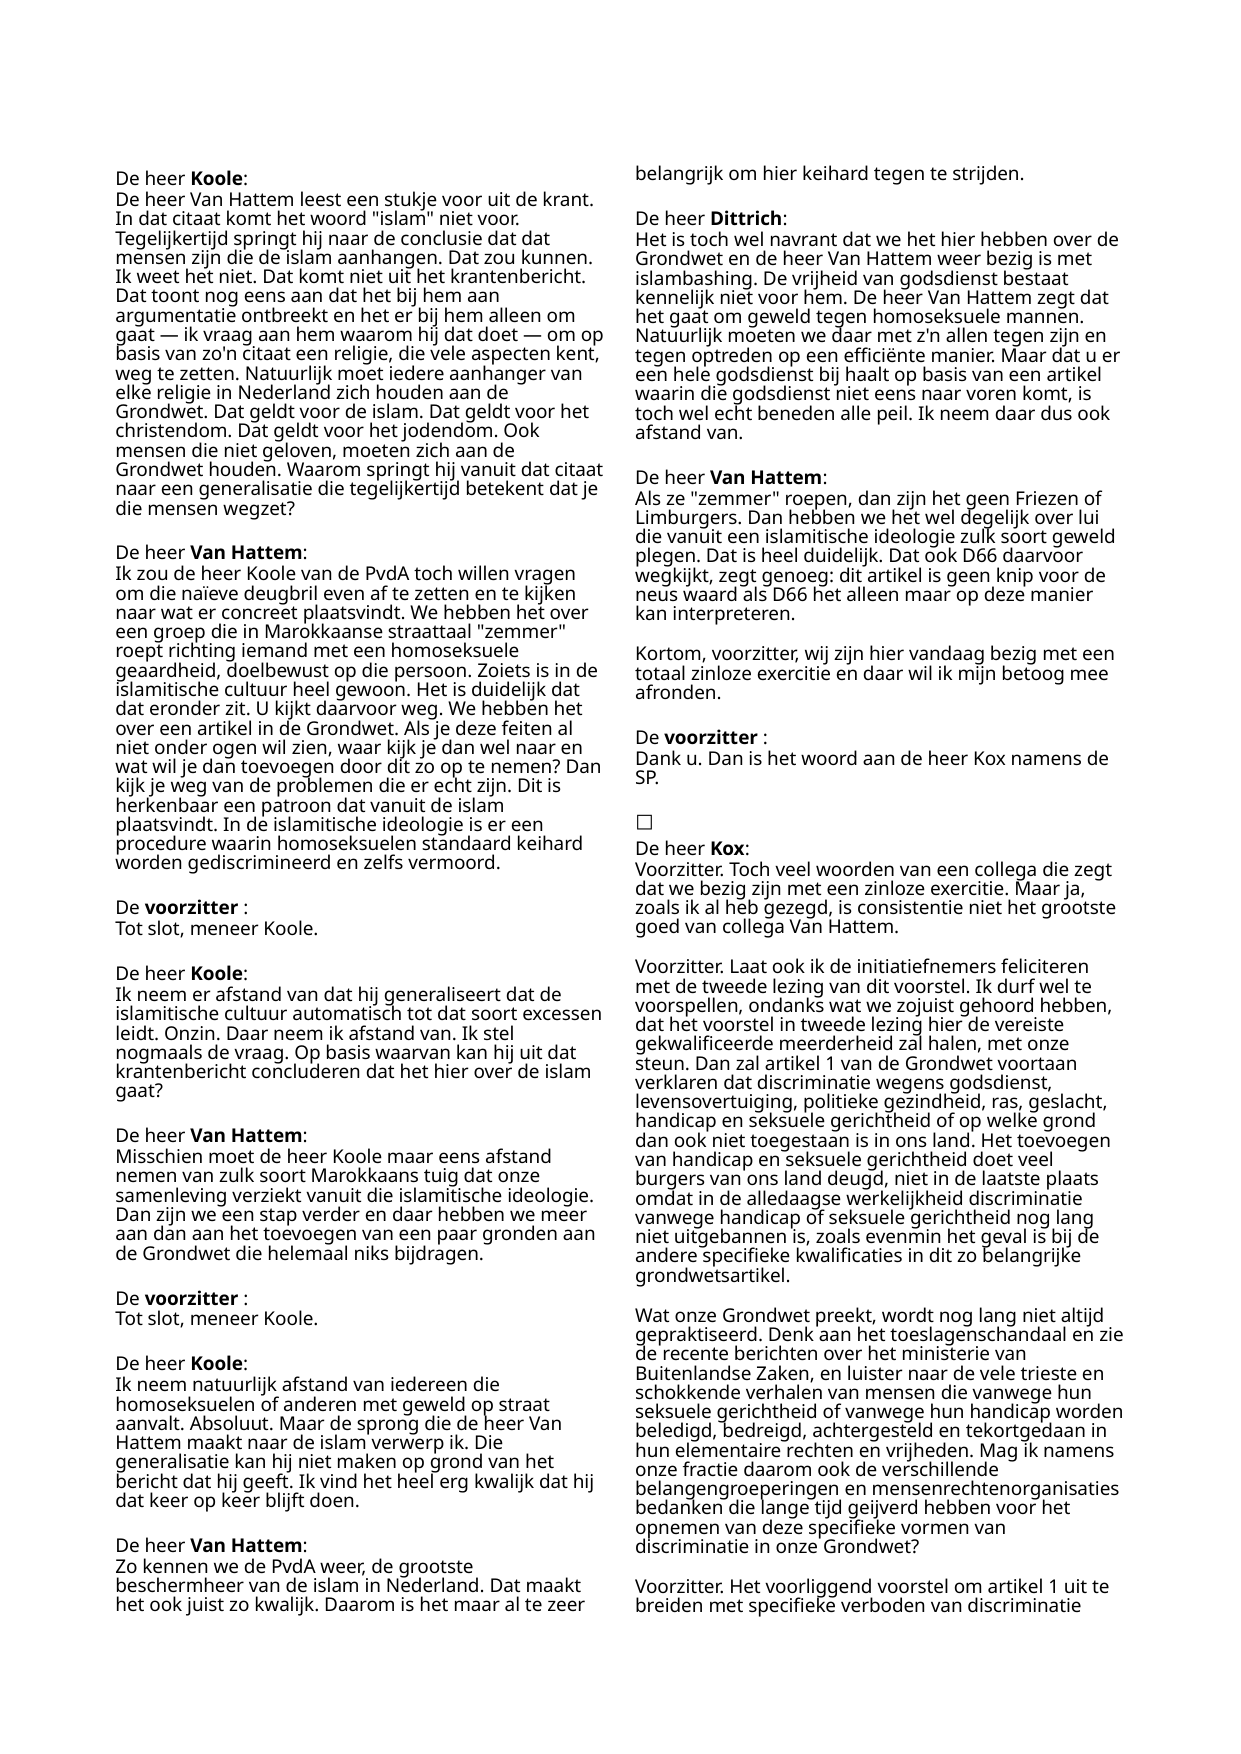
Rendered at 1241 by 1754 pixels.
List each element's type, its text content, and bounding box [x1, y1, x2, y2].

text De heer Van Hattem: [115, 1122, 605, 1148]
text De heer Dittrich: [635, 205, 1125, 231]
text De heer Kox: [635, 835, 1125, 861]
text Dank u. Dan is het woord aan de heer Kox namens de SP. [635, 750, 1125, 788]
text Ik neem er afstand van dat hij generaliseert dat de islamitische cultuur automatisch tot dat soort excessen leidt. Onzin. Daar neem ik afstand van. Ik stel nogmaals de vraag. Op basis waarvan kan hij uit dat krantenbericht concluderen dat het hier over de islam gaat? [115, 986, 605, 1102]
text Tot slot, meneer Koole. [115, 1310, 605, 1330]
text Ik neem natuurlijk afstand van iedereen die homoseksuelen of anderen met geweld op straat aanvalt. Absoluut. Maar de sprong die de heer Van Hattem maakt naar de islam verwerp ik. Die generalisatie kan hij niet maken op grond van het bericht dat hij geeft. Ik vind het heel erg kwalijk dat hij dat keer op keer blijft doen. [115, 1376, 605, 1511]
text ⬜ [635, 809, 1125, 835]
text Wat onze Grondwet preekt, wordt nog lang niet altijd gepraktiseerd. Denk aan het toeslagenschandaal en zie de recente berichten over het ministerie van Buitenlandse Zaken, en luister naar de vele trieste en schokkende verhalen van mensen die vanwege hun seksuele gerichtheid of vanwege hun handicap worden beledigd, bedreigd, achtergesteld en tekortgedaan in hun elementaire rechten en vrijheden. Mag ik namens onze fractie daarom ook de verschillende belangengroeperingen en mensenrechtenorganisaties bedanken die lange tijd geijverd hebben voor het opnemen van deze specifieke vormen van discriminatie in onze Grondwet? [635, 1307, 1125, 1557]
text Het is toch wel navrant dat we het hier hebben over de Grondwet en de heer Van Hattem weer bezig is met islambashing. De vrijheid van godsdienst bestaat kennelijk niet voor hem. De heer Van Hattem zegt dat het gaat om geweld tegen homoseksuele mannen. Natuurlijk moeten we daar met z'n allen tegen zijn en tegen optreden op een efficiënte manier. Maar dat u er een hele godsdienst bij haalt op basis van een artikel waarin die godsdienst niet eens naar voren komt, is toch wel echt beneden alle peil. Ik neem daar dus ook afstand van. [635, 231, 1125, 443]
text De voorzitter : [635, 724, 1125, 750]
text Voorzitter. Toch veel woorden van een collega die zegt dat we bezig zijn met een zinloze exercitie. Maar ja, zoals ik al heb gezegd, is consistentie niet het grootste goed van collega Van Hattem. [635, 861, 1125, 938]
text Zo kennen we de PvdA weer, de grootste beschermheer van de islam in Nederland. Dat maakt het ook juist zo kwalijk. Daarom is het maar al te zeer [115, 1558, 605, 1616]
text Als ze "zemmer" roepen, dan zijn het geen Friezen of Limburgers. Dan hebben we het wel degelijk over lui die vanuit een islamitische ideologie zulk soort geweld plegen. Dat is heel duidelijk. Dat ook D66 daarvoor wegkijkt, zegt genoeg: dit artikel is geen knip voor de neus waard als D66 het alleen maar op deze manier kan interpreteren. [635, 490, 1125, 624]
text De heer Van Hattem leest een stukje voor uit de krant. In dat citaat komt het woord "islam" niet voor. Tegelijkertijd springt hij naar de conclusie dat dat mensen zijn die de islam aanhangen. Dat zou kunnen. Ik weet het niet. Dat komt niet uit het krantenbericht. Dat toont nog eens aan dat het bij hem aan argumentatie ontbreekt en het er bij hem alleen om gaat — ik vraag aan hem waarom hij dat doet — om op basis van zo'n citaat een religie, die vele aspecten kent, weg te zetten. Natuurlijk moet iedere aanhanger van elke religie in Nederland zich houden aan de Grondwet. Dat geldt voor de islam. Dat geldt voor het christendom. Dat geldt voor het jodendom. Ook mensen die niet geloven, moeten zich aan de Grondwet houden. Waarom springt hij vanuit dat citaat naar een generalisatie die tegelijkertijd betekent dat je die mensen wegzet? [115, 191, 605, 519]
text De heer Koole: [115, 960, 605, 986]
text De heer Koole: [115, 1351, 605, 1376]
text De voorzitter : [115, 1285, 605, 1310]
text Kortom, voorzitter, wij zijn hier vandaag bezig met een totaal zinloze exercitie en daar wil ik mijn betoog mee afronden. [635, 645, 1125, 703]
text Tot slot, meneer Koole. [115, 920, 605, 939]
text belangrijk om hier keihard tegen te strijden. [635, 165, 1125, 184]
text Ik zou de heer Koole van de PvdA toch willen vragen om die naïeve deugbril even af te zetten en te kijken naar wat er concreet plaatsvindt. We hebben het over een groep die in Marokkaanse straattaal "zemmer" roept richting iemand met een homoseksuele geaardheid, doelbewust op die persoon. Zoiets is in de islamitische cultuur heel gewoon. Het is duidelijk dat dat eronder zit. U kijkt daarvoor weg. We hebben het over een artikel in de Grondwet. Als je deze feiten al niet onder ogen wil zien, waar kijk je dan wel naar en wat wil je dan toevoegen door dit zo op te nemen? Dan kijk je weg van de problemen die er echt zijn. Dit is herkenbaar een patroon dat vanuit de islam plaatsvindt. In de islamitische ideologie is er een procedure waarin homoseksuelen standaard keihard worden gediscrimineerd en zelfs vermoord. [115, 565, 605, 874]
text Misschien moet de heer Koole maar eens afstand nemen van zulk soort Marokkaans tuig dat onze samenleving verziekt vanuit die islamitische ideologie. Dan zijn we een stap verder en daar hebben we meer aan dan aan het toevoegen van een paar gronden aan de Grondwet die helemaal niks bijdragen. [115, 1148, 605, 1264]
text Voorzitter. Laat ook ik de initiatiefnemers feliciteren met de tweede lezing van dit voorstel. Ik durf wel te voorspellen, ondanks wat we zojuist gehoord hebben, dat het voorstel in tweede lezing hier de vereiste gekwalificeerde meerderheid zal halen, met onze steun. Dan zal artikel 1 van de Grondwet voortaan verklaren dat discriminatie wegens godsdienst, levensovertuiging, politieke gezindheid, ras, geslacht, handicap en seksuele gerichtheid of op welke grond dan ook niet toegestaan is in ons land. Het toevoegen van handicap en seksuele gerichtheid doet veel burgers van ons land deugd, niet in de laatste plaats omdat in de alledaagse werkelijkheid discriminatie vanwege handicap of seksuele gerichtheid nog lang niet uitgebannen is, zoals evenmin het geval is bij de andere specifieke kwalificaties in dit zo belangrijke grondwetsartikel. [635, 958, 1125, 1286]
text De heer Koole: [115, 165, 605, 191]
text Voorzitter. Het voorliggend voorstel om artikel 1 uit te breiden met specifieke verboden van discriminatie [635, 1578, 1125, 1616]
text De heer Van Hattem: [115, 1532, 605, 1558]
text De heer Van Hattem: [115, 539, 605, 565]
text De heer Van Hattem: [635, 464, 1125, 490]
text De voorzitter : [115, 894, 605, 920]
